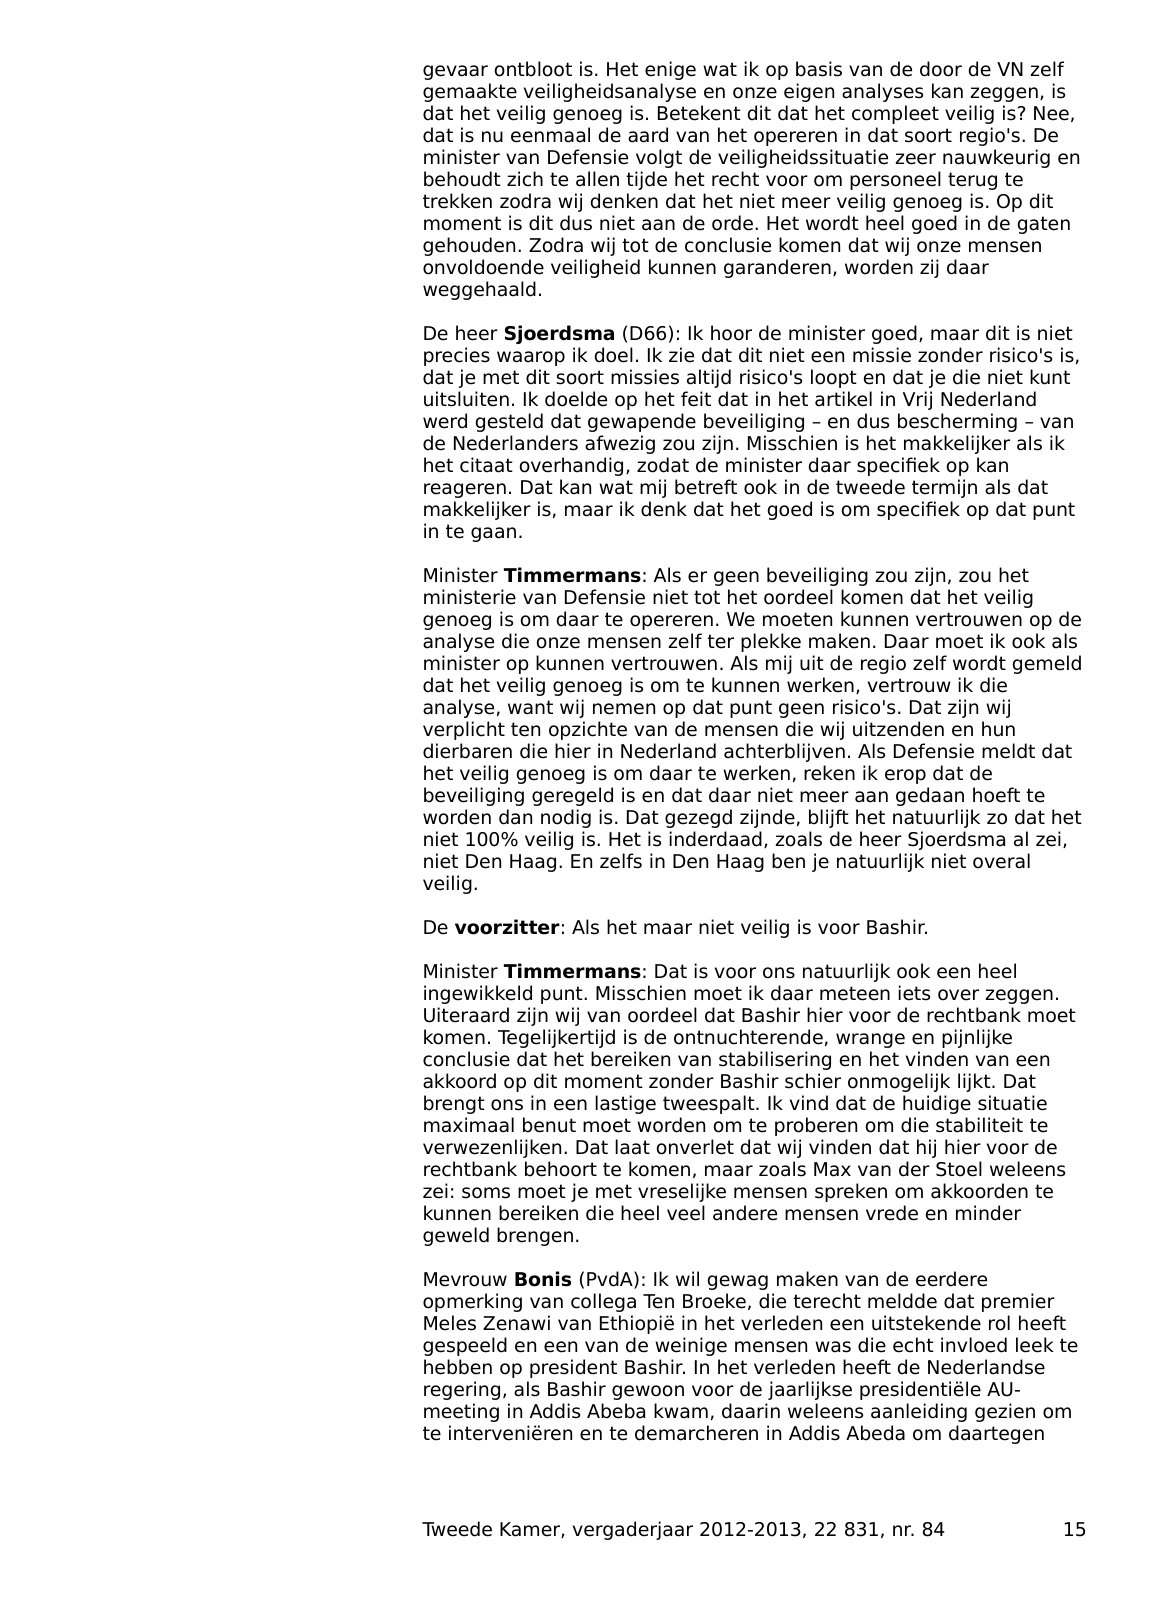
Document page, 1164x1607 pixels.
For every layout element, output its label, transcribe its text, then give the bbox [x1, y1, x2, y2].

text Minister Timmermans: Als er geen beveiliging zou zijn, zou het ministerie van Defensie niet tot het oordeel komen dat het veilig genoeg is om daar te opereren. We moeten kunnen vertrouwen op de analyse die onze mensen zelf ter plekke maken. Daar moet ik ook als minister op kunnen vertrouwen. Als mij uit de regio zelf wordt gemeld dat het veilig genoeg is om te kunnen werken, vertrouw ik die analyse, want wij nemen op dat punt geen risico's. Dat zijn wij verplicht ten opzichte van de mensen die wij uitzenden en hun dierbaren die hier in Nederland achterblijven. Als Defensie meldt dat het veilig genoeg is om daar te werken, reken ik erop dat de beveiliging geregeld is en dat daar niet meer aan gedaan hoeft te worden dan nodig is. Dat gezegd zijnde, blijft het natuurlijk zo dat het niet 100% veilig is. Het is inderdaad, zoals de heer Sjoerdsma al zei, niet Den Haag. En zelfs in Den Haag ben je natuurlijk niet overal veilig. [422, 565, 1087, 895]
text gevaar ontbloot is. Het enige wat ik op basis van de door de VN zelf gemaakte veiligheidsanalyse en onze eigen analyses kan zeggen, is dat het veilig genoeg is. Betekent dit dat het compleet veilig is? Nee, dat is nu eenmaal de aard van het opereren in dat soort regio's. De minister van Defensie volgt de veiligheidssituatie zeer nauwkeurig en behoudt zich te allen tijde het recht voor om personeel terug te trekken zodra wij denken dat het niet meer veilig genoeg is. Op dit moment is dit dus niet aan de orde. Het wordt heel goed in de gaten gehouden. Zodra wij tot de conclusie komen dat wij onze mensen onvoldoende veiligheid kunnen garanderen, worden zij daar weggehaald. [422, 59, 1087, 301]
text Mevrouw Bonis (PvdA): Ik wil gewag maken van de eerdere opmerking van collega Ten Broeke, die terecht meldde dat premier Meles Zenawi van Ethiopië in het verleden een uitstekende rol heeft gespeeld en een van de weinige mensen was die echt invloed leek te hebben op president Bashir. In het verleden heeft de Nederlandse regering, als Bashir gewoon voor de jaarlijkse presidentiële AU-meeting in Addis Abeba kwam, daarin weleens aanleiding gezien om te interveniëren en te demarcheren in Addis Abeda om daartegen [422, 1269, 1087, 1445]
text Minister Timmermans: Dat is voor ons natuurlijk ook een heel ingewikkeld punt. Misschien moet ik daar meteen iets over zeggen. Uiteraard zijn wij van oordeel dat Bashir hier voor de rechtbank moet komen. Tegelijkertijd is de ontnuchterende, wrange en pijnlijke conclusie dat het bereiken van stabilisering en het vinden van een akkoord op dit moment zonder Bashir schier onmogelijk lijkt. Dat brengt ons in een lastige tweespalt. Ik vind dat de huidige situatie maximaal benut moet worden om te proberen om die stabiliteit te verwezenlijken. Dat laat onverlet dat wij vinden dat hij hier voor de rechtbank behoort te komen, maar zoals Max van der Stoel weleens zei: soms moet je met vreselijke mensen spreken om akkoorden te kunnen bereiken die heel veel andere mensen vrede en minder geweld brengen. [422, 961, 1087, 1247]
text De voorzitter: Als het maar niet veilig is voor Bashir. [422, 917, 1087, 939]
text De heer Sjoerdsma (D66): Ik hoor de minister goed, maar dit is niet precies waarop ik doel. Ik zie dat dit niet een missie zonder risico's is, dat je met dit soort missies altijd risico's loopt en dat je die niet kunt uitsluiten. Ik doelde op het feit dat in het artikel in Vrij Nederland werd gesteld dat gewapende beveiliging – en dus bescherming – van de Nederlanders afwezig zou zijn. Misschien is het makkelijker als ik het citaat overhandig, zodat de minister daar specifiek op kan reageren. Dat kan wat mij betreft ook in de tweede termijn als dat makkelijker is, maar ik denk dat het goed is om specifiek op dat punt in te gaan. [422, 323, 1087, 543]
